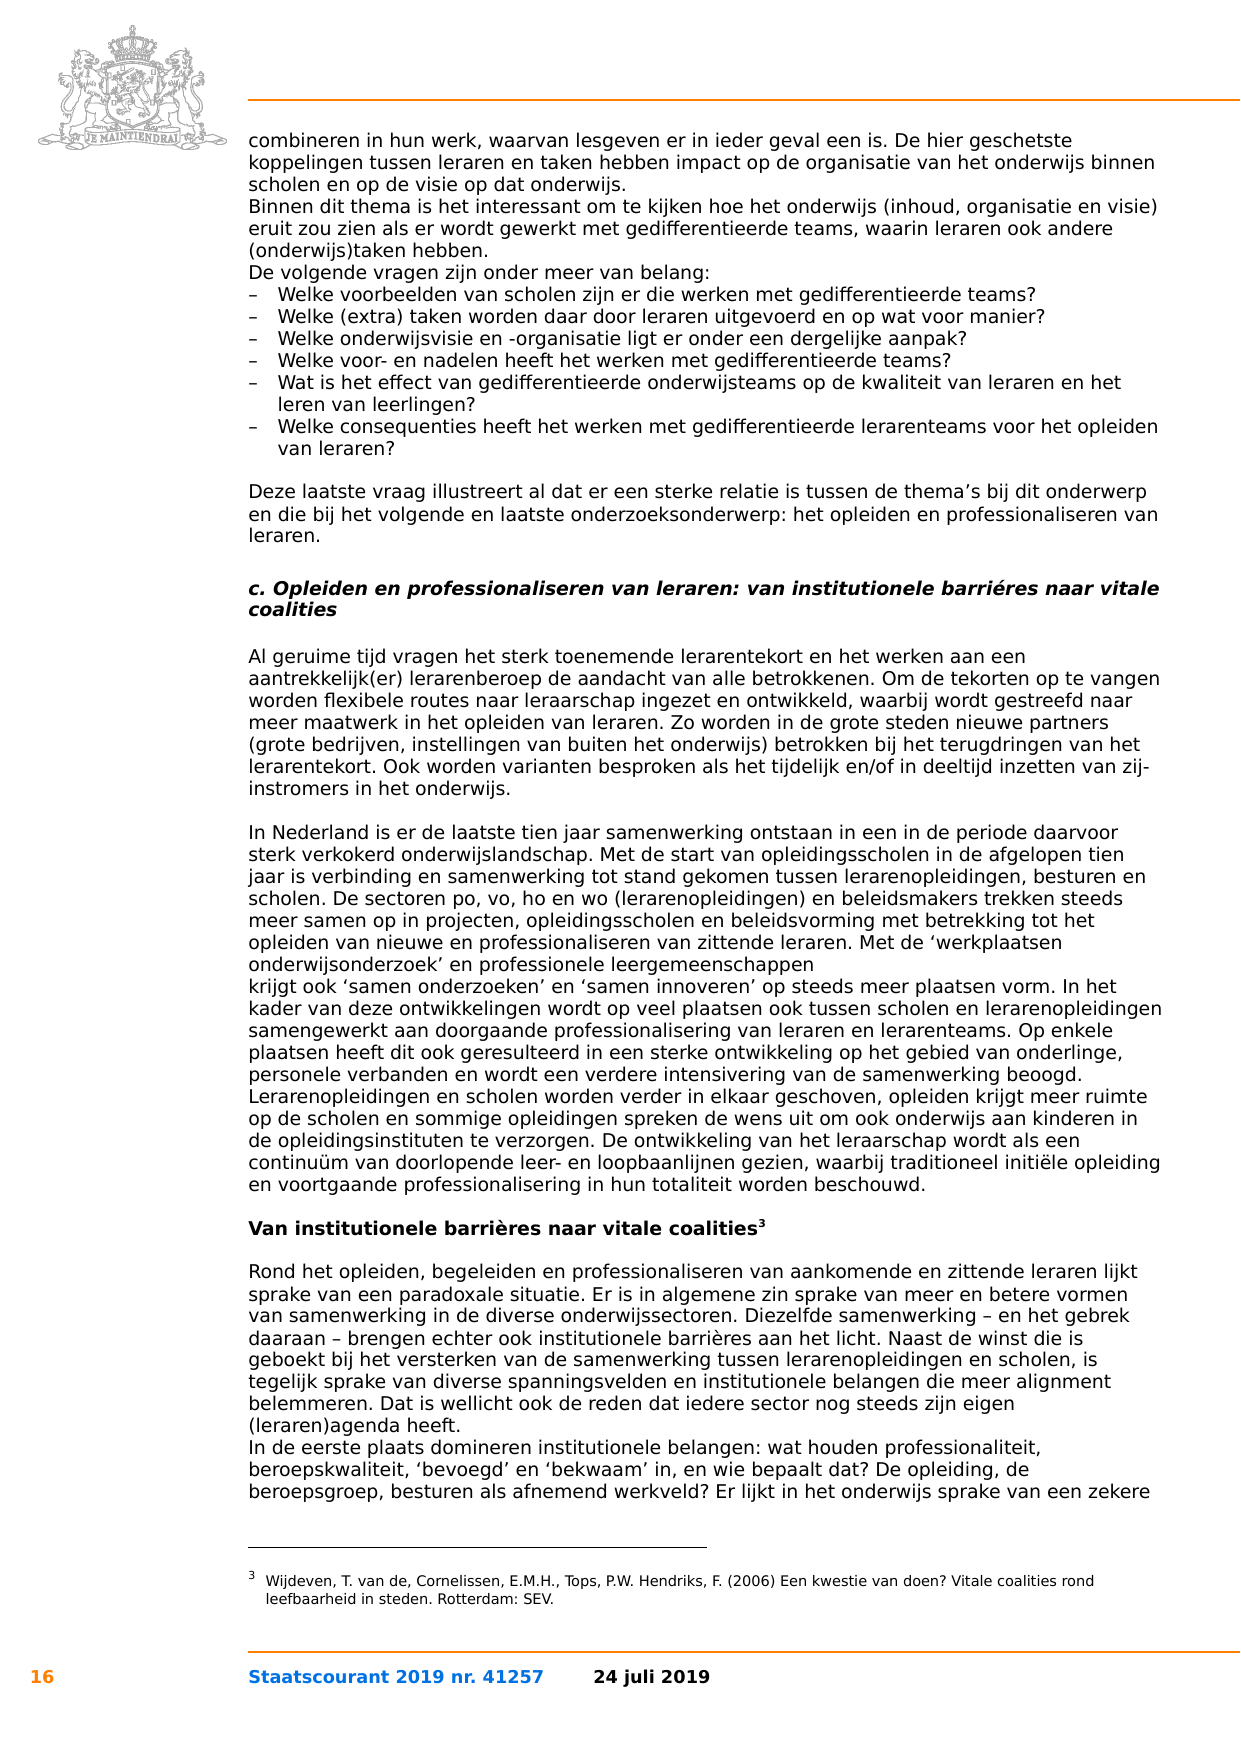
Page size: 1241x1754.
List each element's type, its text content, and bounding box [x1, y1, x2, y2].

text – Welke (extra) taken worden daar door leraren uitgevoerd en op wat voor manier? [248, 306, 1163, 328]
text combineren in hun werk, waarvan lesgeven er in ieder geval een is. De hier geschetste koppelingen tussen leraren en taken hebben impact op de organisatie van het onderwijs binnen scholen en op de visie op dat onderwijs. [248, 130, 1163, 196]
picture [38, 25, 227, 150]
text Deze laatste vraag illustreert al dat er een sterke relatie is tussen de thema’s bij dit onderwerp en die bij het volgende en laatste onderzoeksonderwerp: het opleiden en professionaliseren van leraren. [248, 481, 1163, 547]
text Al geruime tijd vragen het sterk toenemende lerarentekort en het werken aan een aantrekkelijk(er) lerarenberoep de aandacht van alle betrokkenen. Om de tekorten op te vangen worden flexibele routes naar leraarschap ingezet en ontwikkeld, waarbij wordt gestreefd naar meer maatwerk in het opleiden van leraren. Zo worden in de grote steden nieuwe partners (grote bedrijven, instellingen van buiten het onderwijs) betrokken bij het terugdringen van het lerarentekort. Ook worden varianten besproken als het tijdelijk en/of in deeltijd inzetten van zij-instromers in het onderwijs. [248, 646, 1163, 800]
text In de eerste plaats domineren institutionele belangen: wat houden professionaliteit, beroepskwaliteit, ‘bevoegd’ en ‘bekwaam’ in, en wie bepaalt dat? De opleiding, de beroepsgroep, besturen als afnemend werkveld? Er lijkt in het onderwijs sprake van een zekere [248, 1437, 1163, 1503]
text – Welke voor- en nadelen heeft het werken met gedifferentieerde teams? [248, 350, 1163, 372]
text krijgt ook ‘samen onderzoeken’ en ‘samen innoveren’ op steeds meer plaatsen vorm. In het kader van deze ontwikkelingen wordt op veel plaatsen ook tussen scholen en lerarenopleidingen samengewerkt aan doorgaande professionalisering van leraren en lerarenteams. Op enkele plaatsen heeft dit ook geresulteerd in een sterke ontwikkeling op het gebied van onderlinge, personele verbanden en wordt een verdere intensivering van de samenwerking beoogd. Lerarenopleidingen en scholen worden verder in elkaar geschoven, opleiden krijgt meer ruimte op de scholen en sommige opleidingen spreken de wens uit om ook onderwijs aan kinderen in de opleidingsinstituten te verzorgen. De ontwikkeling van het leraarschap wordt als een continuüm van doorlopende leer- en loopbaanlijnen gezien, waarbij traditioneel initiële opleiding en voortgaande professionalisering in hun totaliteit worden beschouwd. [248, 976, 1163, 1196]
text In Nederland is er de laatste tien jaar samenwerking ontstaan in een in de periode daarvoor sterk verkokerd onderwijslandschap. Met de start van opleidingsscholen in de afgelopen tien jaar is verbinding en samenwerking tot stand gekomen tussen lerarenopleidingen, besturen en scholen. De sectoren po, vo, ho en wo (lerarenopleidingen) en beleidsmakers trekken steeds meer samen op in projecten, opleidingsscholen en beleidsvorming met betrekking tot het opleiden van nieuwe en professionaliseren van zittende leraren. Met de ‘werkplaatsen onderwijsonderzoek’ en professionele leergemeenschappen [248, 822, 1163, 976]
text Wijdeven, T. van de, Cornelissen, E.M.H., Tops, P.W. Hendriks, F. (2006) Een kwestie van doen? Vitale coalities rond leefbaarheid in steden. Rotterdam: SEV. [248, 1569, 1163, 1608]
subtitle Van institutionele barrières naar vitale coalities [248, 1218, 1163, 1239]
text Binnen dit thema is het interessant om te kijken hoe het onderwijs (inhoud, organisatie en visie) eruit zou zien als er wordt gewerkt met gedifferentieerde teams, waarin leraren ook andere (onderwijs)taken hebben. [248, 196, 1163, 262]
subtitle c. Opleiden en professionaliseren van leraren: van institutionele barriéres naar vitale coalities [248, 577, 1163, 621]
text Rond het opleiden, begeleiden en professionaliseren van aankomende en zittende leraren lijkt sprake van een paradoxale situatie. Er is in algemene zin sprake van meer en betere vormen van samenwerking in de diverse onderwijssectoren. Diezelfde samenwerking – en het gebrek daaraan – brengen echter ook institutionele barrières aan het licht. Naast de winst die is geboekt bij het versterken van de samenwerking tussen lerarenopleidingen en scholen, is tegelijk sprake van diverse spanningsvelden en institutionele belangen die meer alignment belemmeren. Dat is wellicht ook de reden dat iedere sector nog steeds zijn eigen (leraren)agenda heeft. [248, 1261, 1163, 1437]
text – Welke onderwijsvisie en -organisatie ligt er onder een dergelijke aanpak? [248, 328, 1163, 350]
text – Welke consequenties heeft het werken met gedifferentieerde lerarenteams voor het opleiden van leraren? [248, 416, 1163, 459]
text – Welke voorbeelden van scholen zijn er die werken met gedifferentieerde teams? [248, 284, 1163, 306]
text – Wat is het effect van gedifferentieerde onderwijsteams op de kwaliteit van leraren en het leren van leerlingen? [248, 372, 1163, 416]
text De volgende vragen zijn onder meer van belang: [248, 262, 1163, 284]
